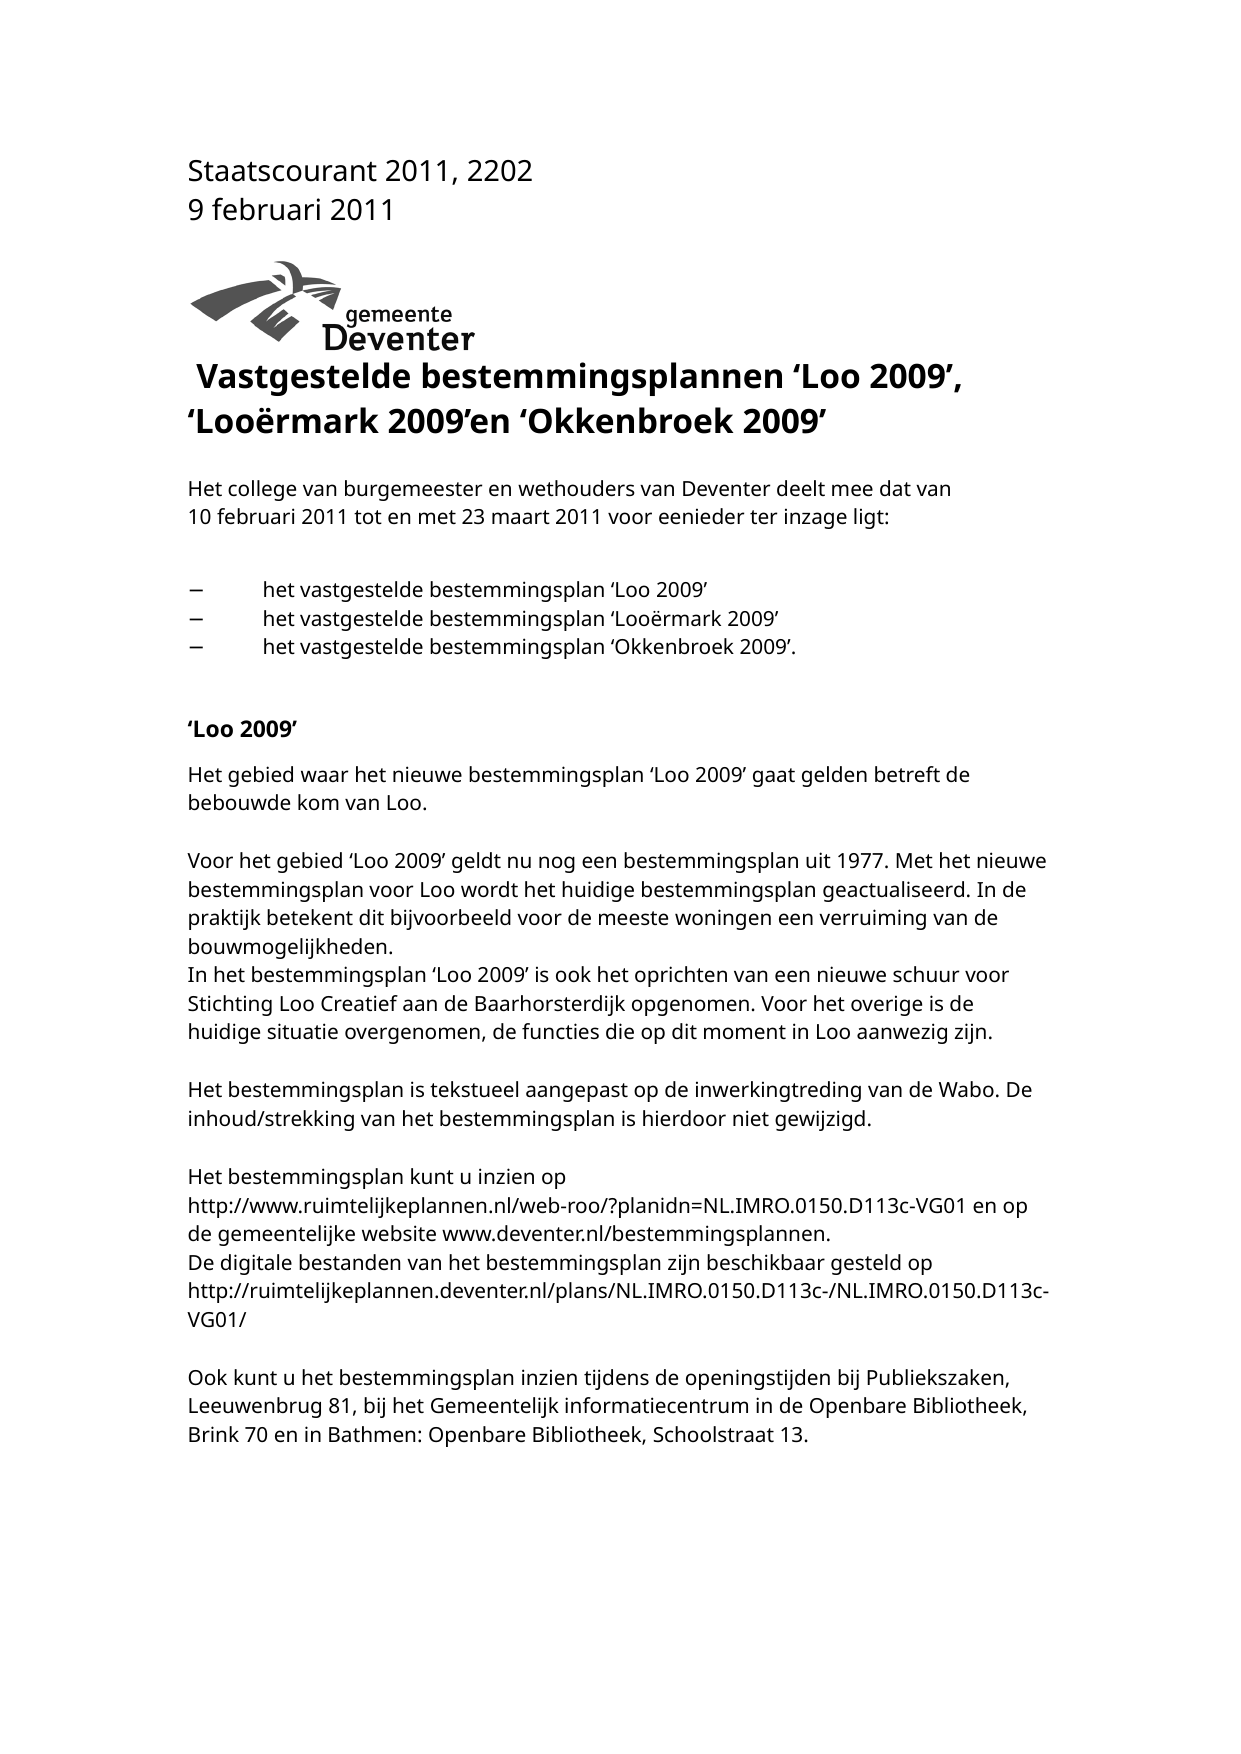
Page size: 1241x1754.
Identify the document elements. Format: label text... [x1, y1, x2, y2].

text Voor het gebied ‘Loo 2009’ geldt nu nog een bestemmingsplan uit 1977. Met het nieuwe bestemmingsplan voor Loo wordt het huidige bestemmingsplan geactualiseerd. In de praktijk betekent dit bijvoorbeeld voor de meeste woningen een verruiming van de bouwmogelijkheden. [187, 847, 1053, 960]
picture [187, 258, 477, 353]
list het vastgestelde bestemmingsplan ‘Okkenbroek 2009’. [187, 632, 1053, 661]
text http://ruimtelijkeplannen.deventer.nl/plans/NL.IMRO.0150.D113c-/NL.IMRO.0150.D113c-VG01/ [187, 1276, 1053, 1333]
text Het bestemmingsplan is tekstueel aangepast op de inwerkingtreding van de Wabo. De inhoud/strekking van het bestemmingsplan is hierdoor niet gewijzigd. [187, 1076, 1053, 1132]
text Het college van burgemeester en wethouders van Deventer deelt mee dat van 10 februari 2011 tot en met 23 maart 2011 voor eenieder ter inzage ligt: [187, 474, 1053, 531]
list het vastgestelde bestemmingsplan ‘Looërmark 2009’ [187, 604, 1053, 632]
text http://www.ruimtelijkeplannen.nl/web-roo/?planidn=NL.IMRO.0150.D113c-VG01 en op de gemeentelijke website www.deventer.nl/bestemmingsplannen. [187, 1191, 1053, 1248]
subtitle Vastgestelde bestemmingsplannen ‘Loo 2009’, ‘Looërmark 2009’en ‘Okkenbroek 2009’ [187, 271, 1053, 444]
text In het bestemmingsplan ‘Loo 2009’ is ook het oprichten van een nieuwe schuur voor Stichting Loo Creatief aan de Baarhorsterdijk opgenomen. Voor het overige is de huidige situatie overgenomen, de functies die op dit moment in Loo aanwezig zijn. [187, 960, 1053, 1046]
text Staatscourant 2011, 2202 [187, 150, 1053, 190]
subtitle ‘Loo 2009’ [187, 713, 1053, 745]
list het vastgestelde bestemmingsplan ‘Loo 2009’ [187, 576, 1053, 604]
text Ook kunt u het bestemmingsplan inzien tijdens de openingstijden bij Publiekszaken, Leeuwenbrug 81, bij het Gemeentelijk informatiecentrum in de Openbare Bibliotheek, Brink 70 en in Bathmen: Openbare Bibliotheek, Schoolstraat 13. [187, 1363, 1053, 1448]
text De digitale bestanden van het bestemmingsplan zijn beschikbaar gesteld op [187, 1248, 1053, 1276]
text 9 februari 2011 [187, 190, 1053, 229]
text Het gebied waar het nieuwe bestemmingsplan ‘Loo 2009’ gaat gelden betreft de bebouwde kom van Loo. [187, 760, 1053, 817]
text Het bestemmingsplan kunt u inzien op [187, 1162, 1053, 1191]
